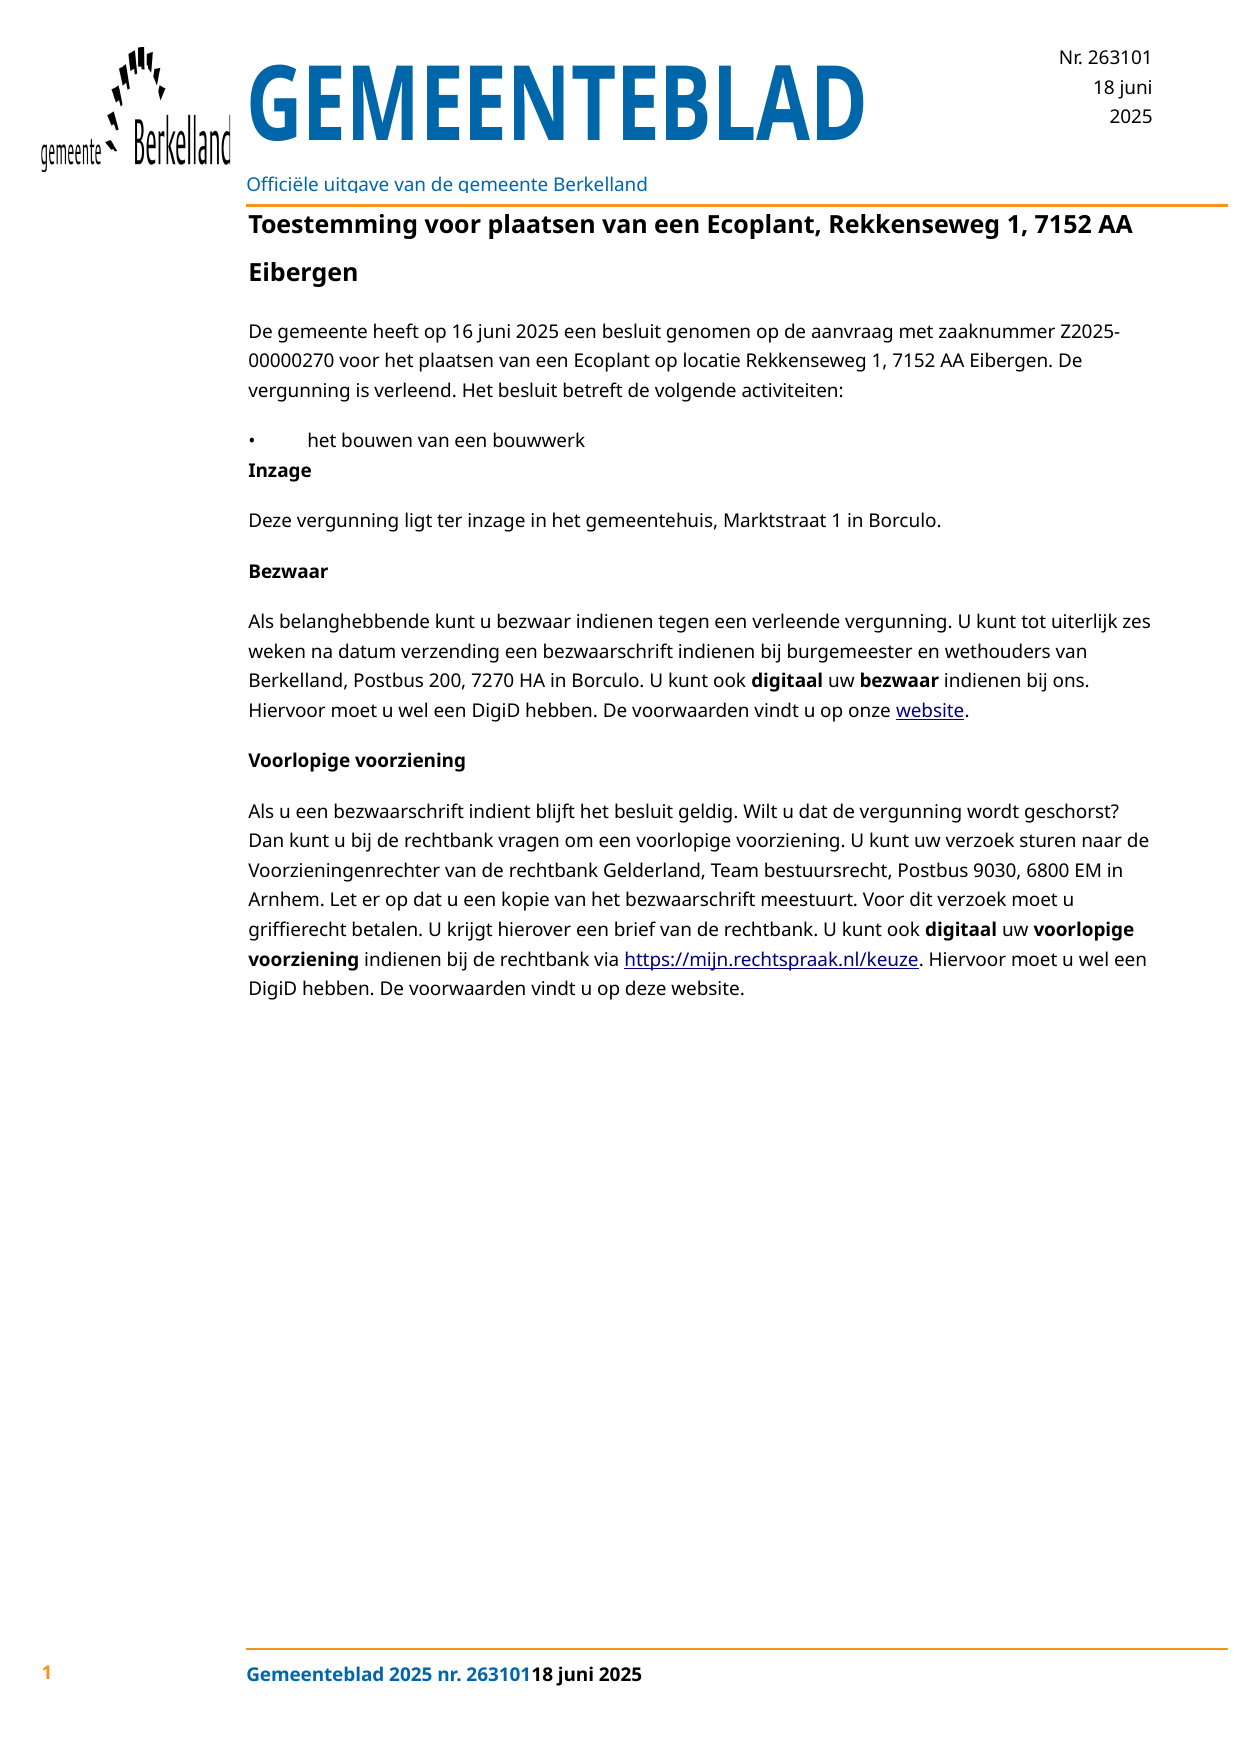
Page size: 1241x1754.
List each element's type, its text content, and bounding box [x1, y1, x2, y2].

text Inzage [248, 457, 1152, 483]
text De gemeente heeft op 16 juni 2025 een besluit genomen op de aanvraag met zaaknummer Z2025-00000270 voor het plaatsen van een Ecoplant op locatie Rekkenseweg 1, 7152 AA Eibergen. De vergunning is verleend. Het besluit betreft de volgende activiteiten: [248, 318, 1152, 403]
list het bouwen van een bouwwerk [248, 427, 1152, 453]
picture [41, 47, 231, 172]
text Bezwaar [248, 558, 1152, 584]
text Toestemming voor plaatsen van een Ecoplant, Rekkenseweg 1, 7152 AA Eibergen [248, 207, 1152, 288]
text Als u een bezwaarschrift indient blijft het besluit geldig. Wilt u dat de vergunning wordt geschorst? Dan kunt u bij de rechtbank vragen om een voorlopige voorziening. U kunt uw verzoek sturen naar de Voorzieningenrechter van de rechtbank Gelderland, Team bestuursrecht, Postbus 9030, 6800 EM in Arnhem. Let er op dat u een kopie van het bezwaarschrift meestuurt. Voor dit verzoek moet u griffierecht betalen. U krijgt hierover een brief van de rechtbank. U kunt ook digitaal uw voorlopige voorziening indienen bij de rechtbank via https://mijn.rechtspraak.nl/keuze. Hiervoor moet u wel een DigiD hebben. De voorwaarden vindt u op deze website. [248, 798, 1152, 1001]
text Als belanghebbende kunt u bezwaar indienen tegen een verleende vergunning. U kunt tot uiterlijk zes weken na datum verzending een bezwaarschrift indienen bij burgemeester en wethouders van Berkelland, Postbus 200, 7270 HA in Borculo. U kunt ook digitaal uw bezwaar indienen bij ons. Hiervoor moet u wel een DigiD hebben. De voorwaarden vindt u op onze website. [248, 608, 1152, 723]
text Deze vergunning ligt ter inzage in het gemeentehuis, Marktstraat 1 in Borculo. [248, 507, 1152, 533]
text Voorlopige voorziening [248, 747, 1152, 773]
